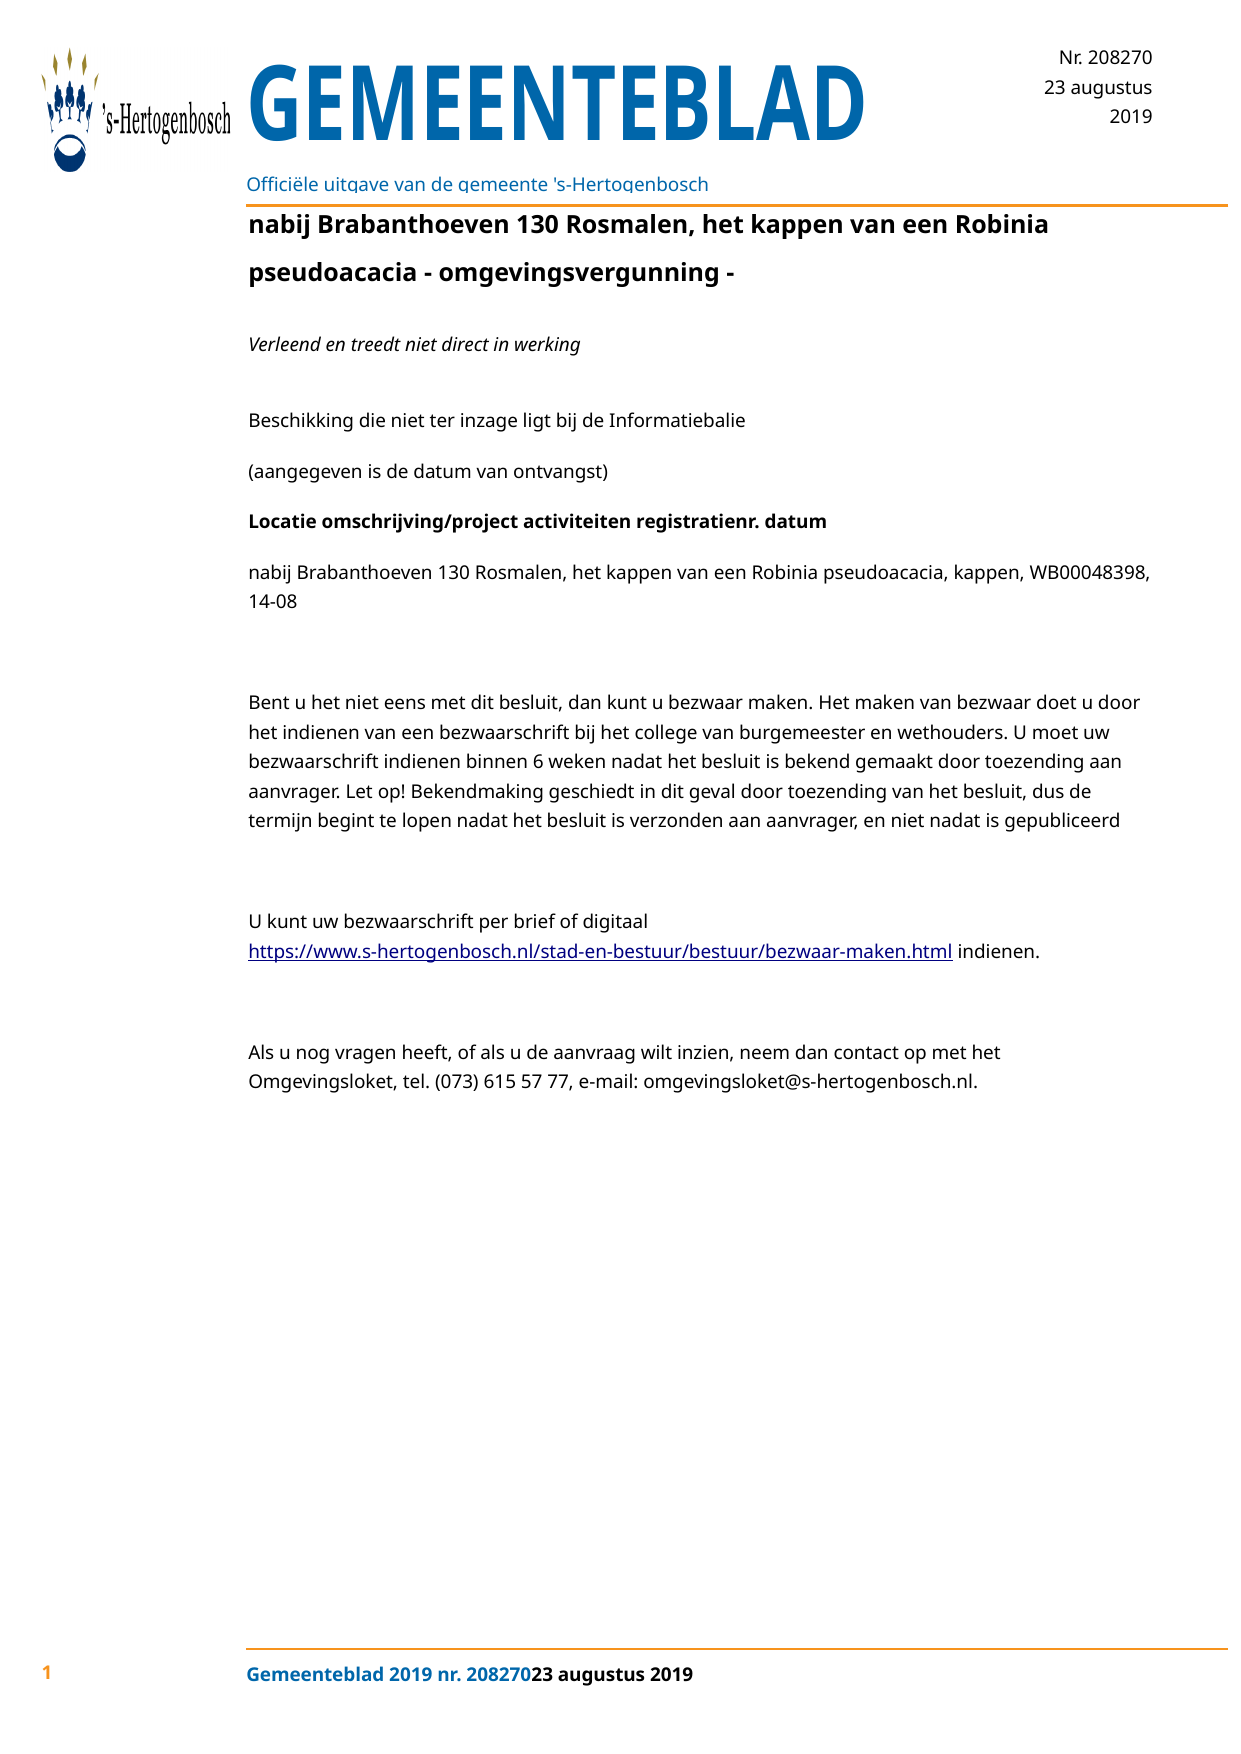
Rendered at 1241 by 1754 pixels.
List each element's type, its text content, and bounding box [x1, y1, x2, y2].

text Bent u het niet eens met dit besluit, dan kunt u bezwaar maken. Het maken van bezwaar doet u door het indienen van een bezwaarschrift bij het college van burgemeester en wethouders. U moet uw bezwaarschrift indienen binnen 6 weken nadat het besluit is bekend gemaakt door toezending aan aanvrager. Let op! Bekendmaking geschiedt in dit geval door toezending van het besluit, dus de termijn begint te lopen nadat het besluit is verzonden aan aanvrager, en niet nadat is gepubliceerd [248, 689, 1152, 833]
picture [41, 47, 231, 172]
text nabij Brabanthoeven 130 Rosmalen, het kappen van een Robinia pseudoacacia - omgevingsvergunning - [248, 207, 1152, 288]
text Beschikking die niet ter inzage ligt bij de Informatiebalie [248, 408, 1152, 433]
text Locatie omschrijving/project activiteiten registratienr. datum [248, 508, 1152, 534]
text U kunt uw bezwaarschrift per brief of digitaal https://www.s-hertogenbosch.nl/stad-en-bestuur/bestuur/bezwaar-maken.html indienen. [248, 908, 1152, 964]
text Als u nog vragen heeft, of als u de aanvraag wilt inzien, neem dan contact op met het Omgevingsloket, tel. (073) 615 57 77, e-mail: omgevingsloket@s-hertogenbosch.nl. [248, 1039, 1152, 1094]
text nabij Brabanthoeven 130 Rosmalen, het kappen van een Robinia pseudoacacia, kappen, WB00048398, 14-08 [248, 559, 1152, 614]
text (aangegeven is de datum van ontvangst) [248, 458, 1152, 484]
text Verleend en treedt niet direct in werking [248, 331, 1152, 357]
